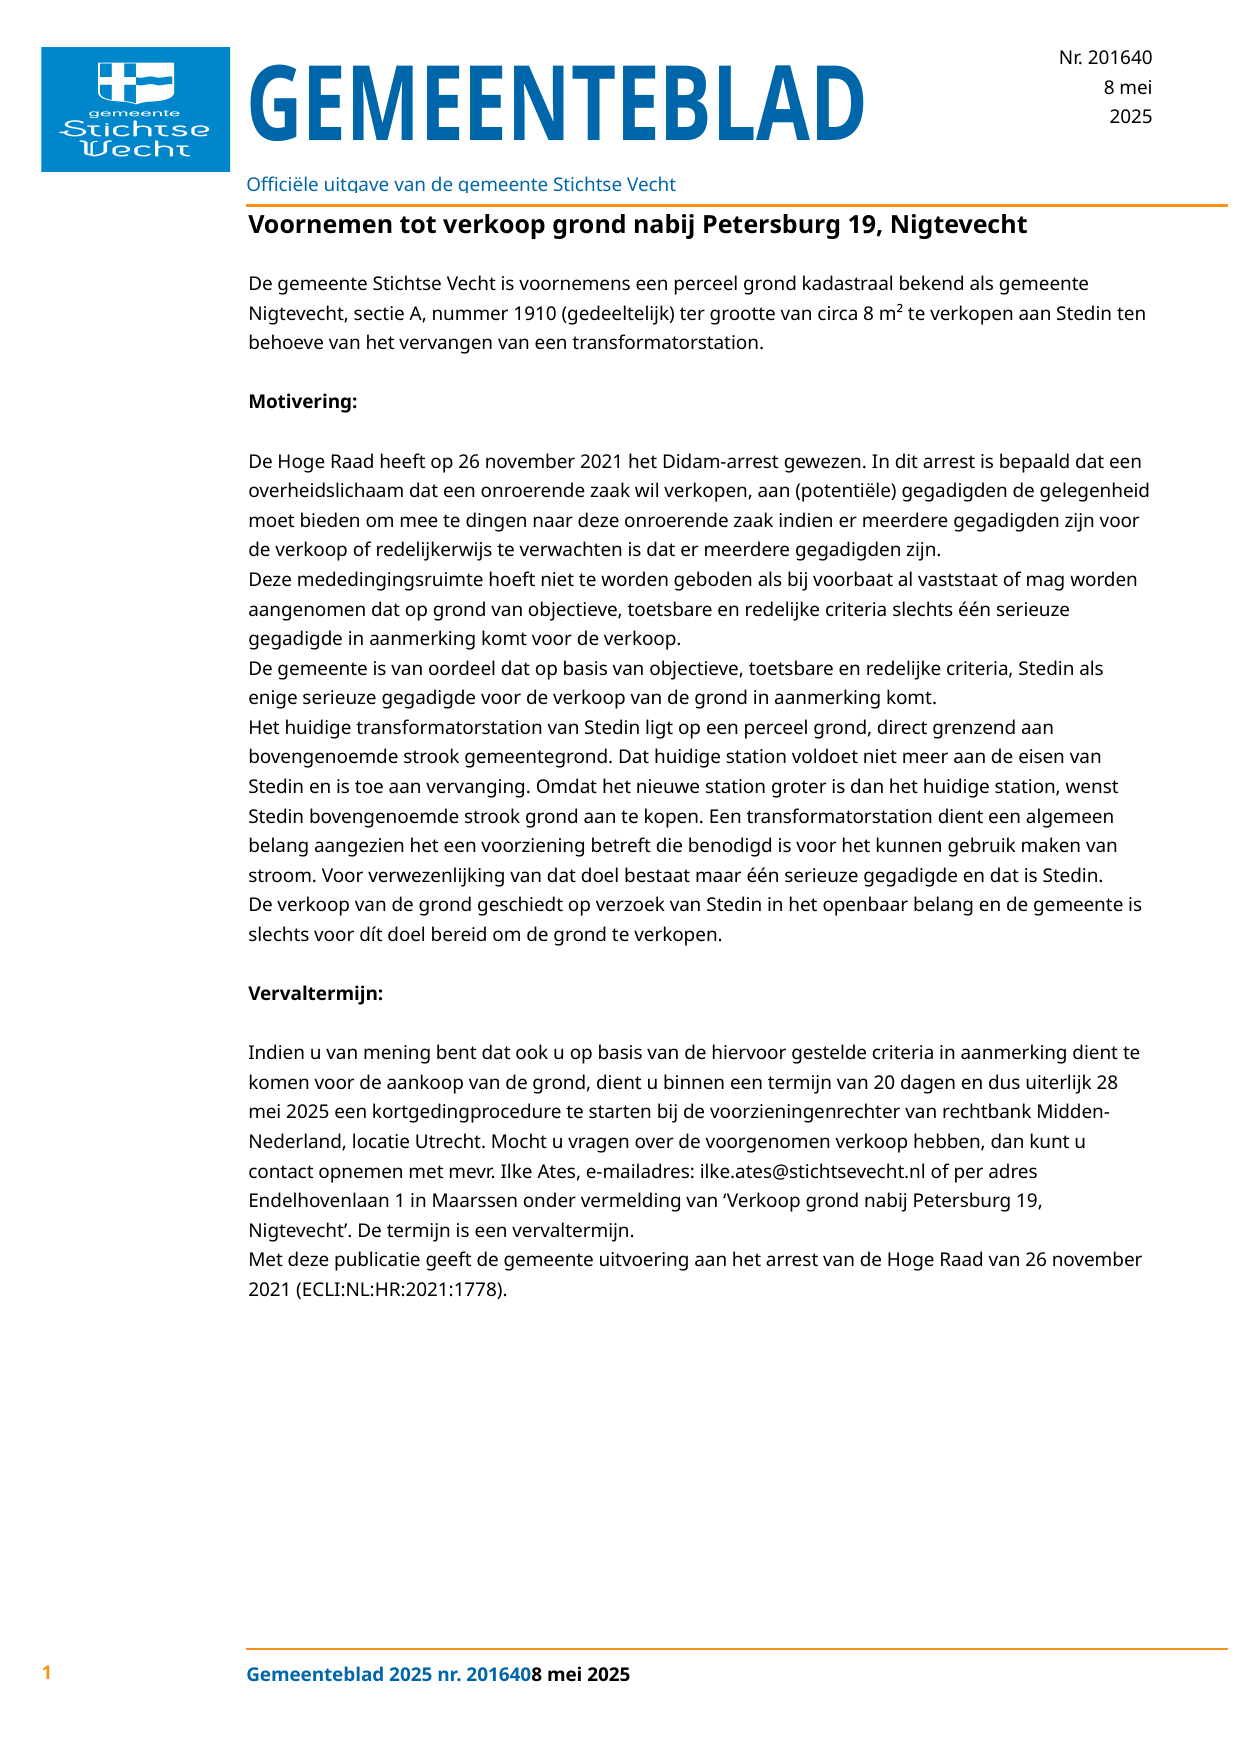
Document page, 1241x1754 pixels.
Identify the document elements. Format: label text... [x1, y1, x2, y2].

text Met deze publicatie geeft de gemeente uitvoering aan het arrest van de Hoge Raad van 26 november 2021 (ECLI:NL:HR:2021:1778). [248, 1247, 1152, 1302]
text De gemeente is van oordeel dat op basis van objectieve, toetsbare en redelijke criteria, Stedin als enige serieuze gegadigde voor de verkoop van de grond in aanmerking komt. [248, 655, 1152, 710]
text Motivering: [248, 389, 1152, 414]
text Het huidige transformatorstation van Stedin ligt op een perceel grond, direct grenzend aan bovengenoemde strook gemeentegrond. Dat huidige station voldoet niet meer aan de eisen van Stedin en is toe aan vervanging. Omdat het nieuwe station groter is dan het huidige station, wenst Stedin bovengenoemde strook grond aan te kopen. Een transformatorstation dient een algemeen belang aangezien het een voorziening betreft die benodigd is voor het kunnen gebruik maken van stroom. Voor verwezenlijking van dat doel bestaat maar één serieuze gegadigde en dat is Stedin. [248, 714, 1152, 888]
picture [137, 63, 174, 103]
text Indien u van mening bent dat ook u op basis van de hiervoor gestelde criteria in aanmerking dient te komen voor de aankoop van de grond, dient u binnen een termijn van 20 dagen en dus uiterlijk 28 mei 2025 een kortgedingprocedure te starten bij de voorzieningenrechter van rechtbank Midden-Nederland, locatie Utrecht. Mocht u vragen over de voorgenomen verkoop hebben, dan kunt u contact opnemen met mevr. Ilke Ates, e-mailadres: ilke.ates@stichtsevecht.nl of per adres Endelhovenlaan 1 in Maarssen onder vermelding van ‘Verkoop grond nabij Petersburg 19, Nigtevecht’. De termijn is een vervaltermijn. [248, 1039, 1152, 1243]
text Voornemen tot verkoop grond nabij Petersburg 19, Nigtevecht [248, 207, 1152, 241]
picture [99, 63, 135, 101]
text De gemeente Stichtse Vecht is voornemens een perceel grond kadastraal bekend als gemeente Nigtevecht, sectie A, nummer 1910 (gedeeltelijk) ter grootte van circa 8 m² te verkopen aan Stedin ten behoeve van het vervangen van een transformatorstation. [248, 270, 1152, 355]
text De verkoop van de grond geschiedt op verzoek van Stedin in het openbaar belang en de gemeente is slechts voor dít doel bereid om de grond te verkopen. [248, 892, 1152, 947]
text Vervaltermijn: [248, 980, 1152, 1006]
text Deze mededingingsruimte hoeft niet te worden geboden als bij voorbaat al vaststaat of mag worden aangenomen dat op grond van objectieve, toetsbare en redelijke criteria slechts één serieuze gegadigde in aanmerking komt voor de verkoop. [248, 566, 1152, 651]
text De Hoge Raad heeft op 26 november 2021 het Didam-arrest gewezen. In dit arrest is bepaald dat een overheidslichaam dat een onroerende zaak wil verkopen, aan (potentiële) gegadigden de gelegenheid moet bieden om mee te dingen naar deze onroerende zaak indien er meerdere gegadigden zijn voor de verkoop of redelijkerwijs te verwachten is dat er meerdere gegadigden zijn. [248, 448, 1152, 562]
